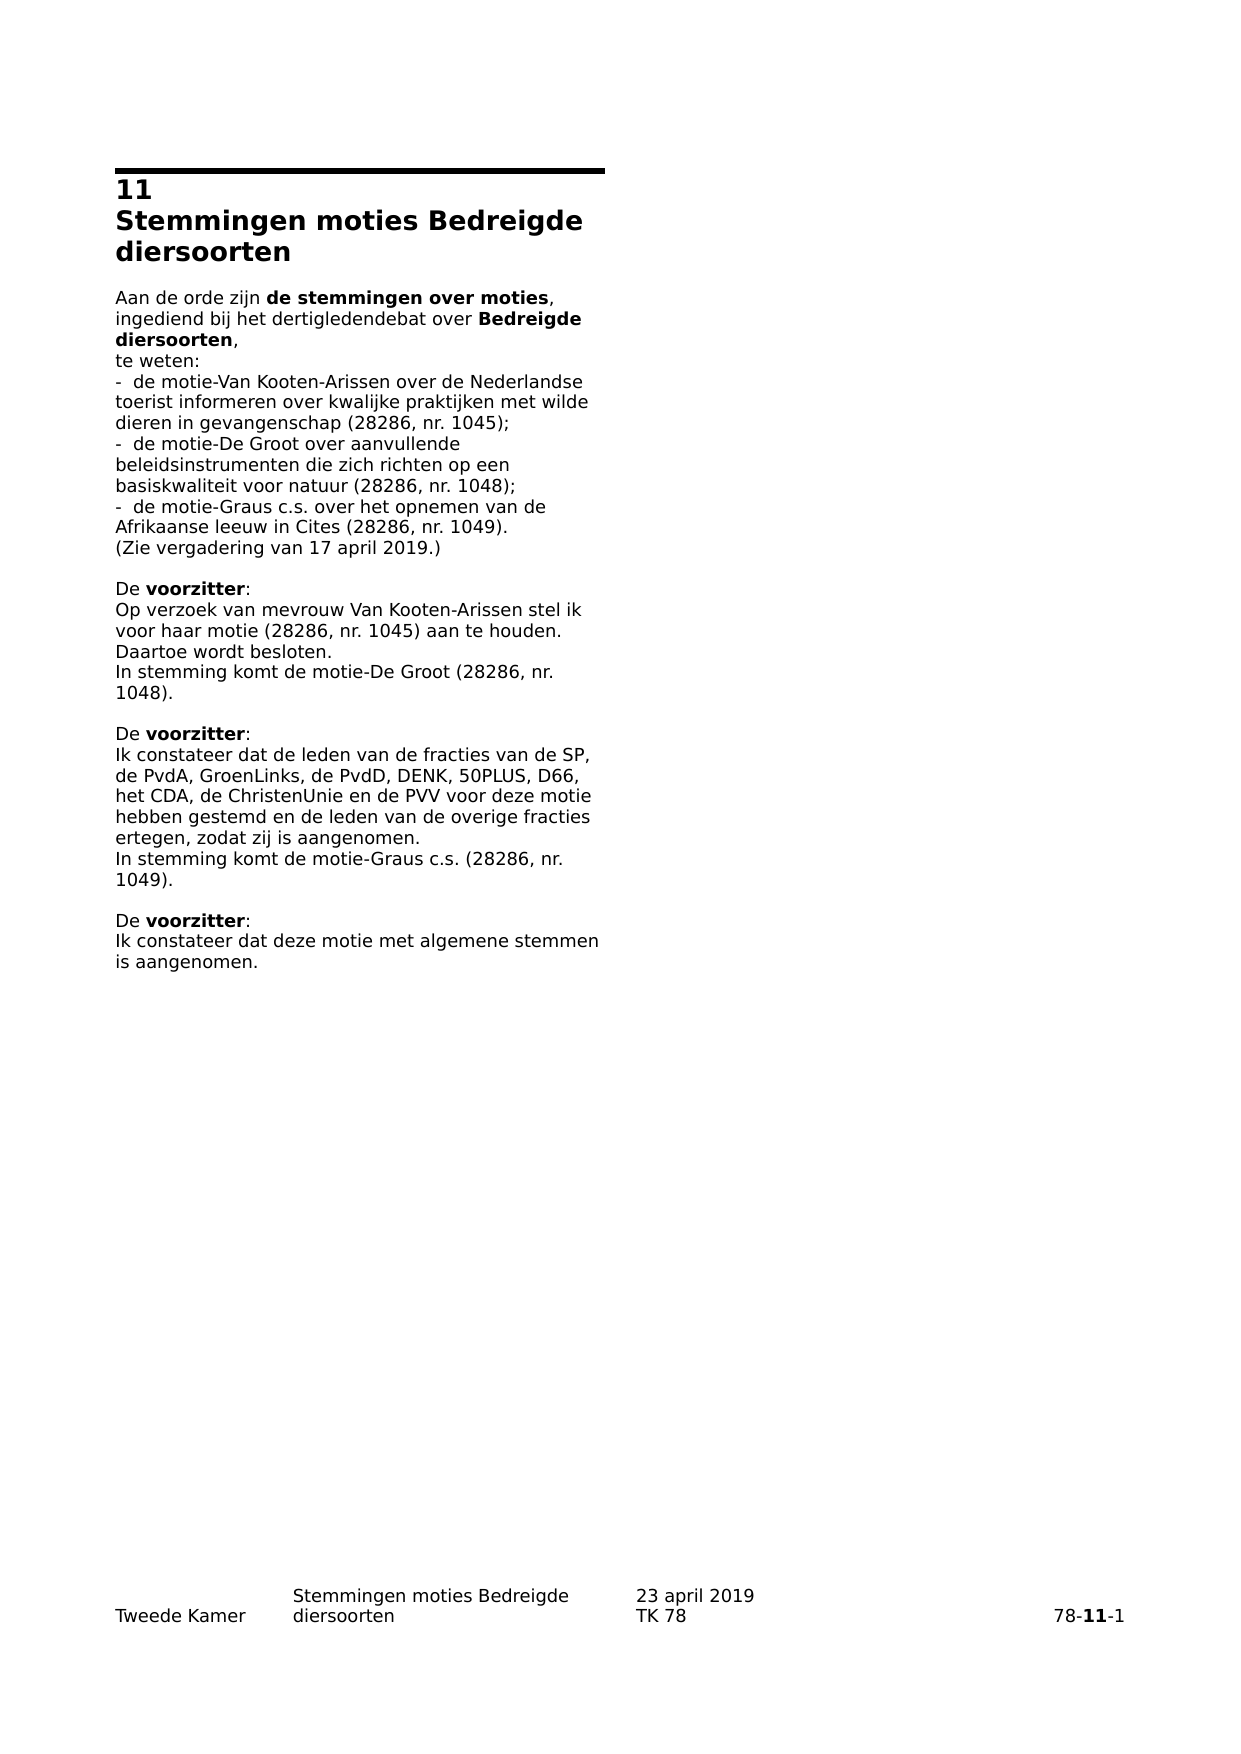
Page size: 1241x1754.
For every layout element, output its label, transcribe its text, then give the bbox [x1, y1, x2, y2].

text te weten: [115, 351, 605, 371]
text Ik constateer dat de leden van de fracties van de SP, de PvdA, GroenLinks, de PvdD, DENK, 50PLUS, D66, het CDA, de ChristenUnie en de PVV voor deze motie hebben gestemd en de leden van de overige fracties ertegen, zodat zij is aangenomen. [115, 744, 605, 849]
text Ik constateer dat deze motie met algemene stemmen is aangenomen. [115, 931, 605, 973]
text In stemming komt de motie-Graus c.s. (28286, nr. 1049). [115, 849, 605, 890]
text (Zie vergadering van 17 april 2019.) [115, 538, 605, 559]
list de motie-Van Kooten-Arissen over de Nederlandse toerist informeren over kwalijke praktijken met wilde dieren in gevangenschap (28286, nr. 1045); [115, 371, 605, 434]
list de motie-De Groot over aanvullende beleidsinstrumenten die zich richten op een basiskwaliteit voor natuur (28286, nr. 1048); [115, 434, 605, 496]
list de motie-Graus c.s. over het opnemen van de Afrikaanse leeuw in Cites (28286, nr. 1049). [115, 496, 605, 538]
text Aan de orde zijn de stemmingen over moties, ingediend bij het dertigledendebat over Bedreigde diersoorten, [115, 288, 605, 351]
text De voorzitter: [115, 724, 605, 744]
text Op verzoek van mevrouw Van Kooten-Arissen stel ik voor haar motie (28286, nr. 1045) aan te houden. [115, 600, 605, 641]
text De voorzitter: [115, 579, 605, 600]
text De voorzitter: [115, 910, 605, 931]
text Daartoe wordt besloten. [115, 641, 605, 662]
title 11 Stemmingen moties Bedreigde diersoorten [115, 174, 605, 268]
text In stemming komt de motie-De Groot (28286, nr. 1048). [115, 662, 605, 704]
